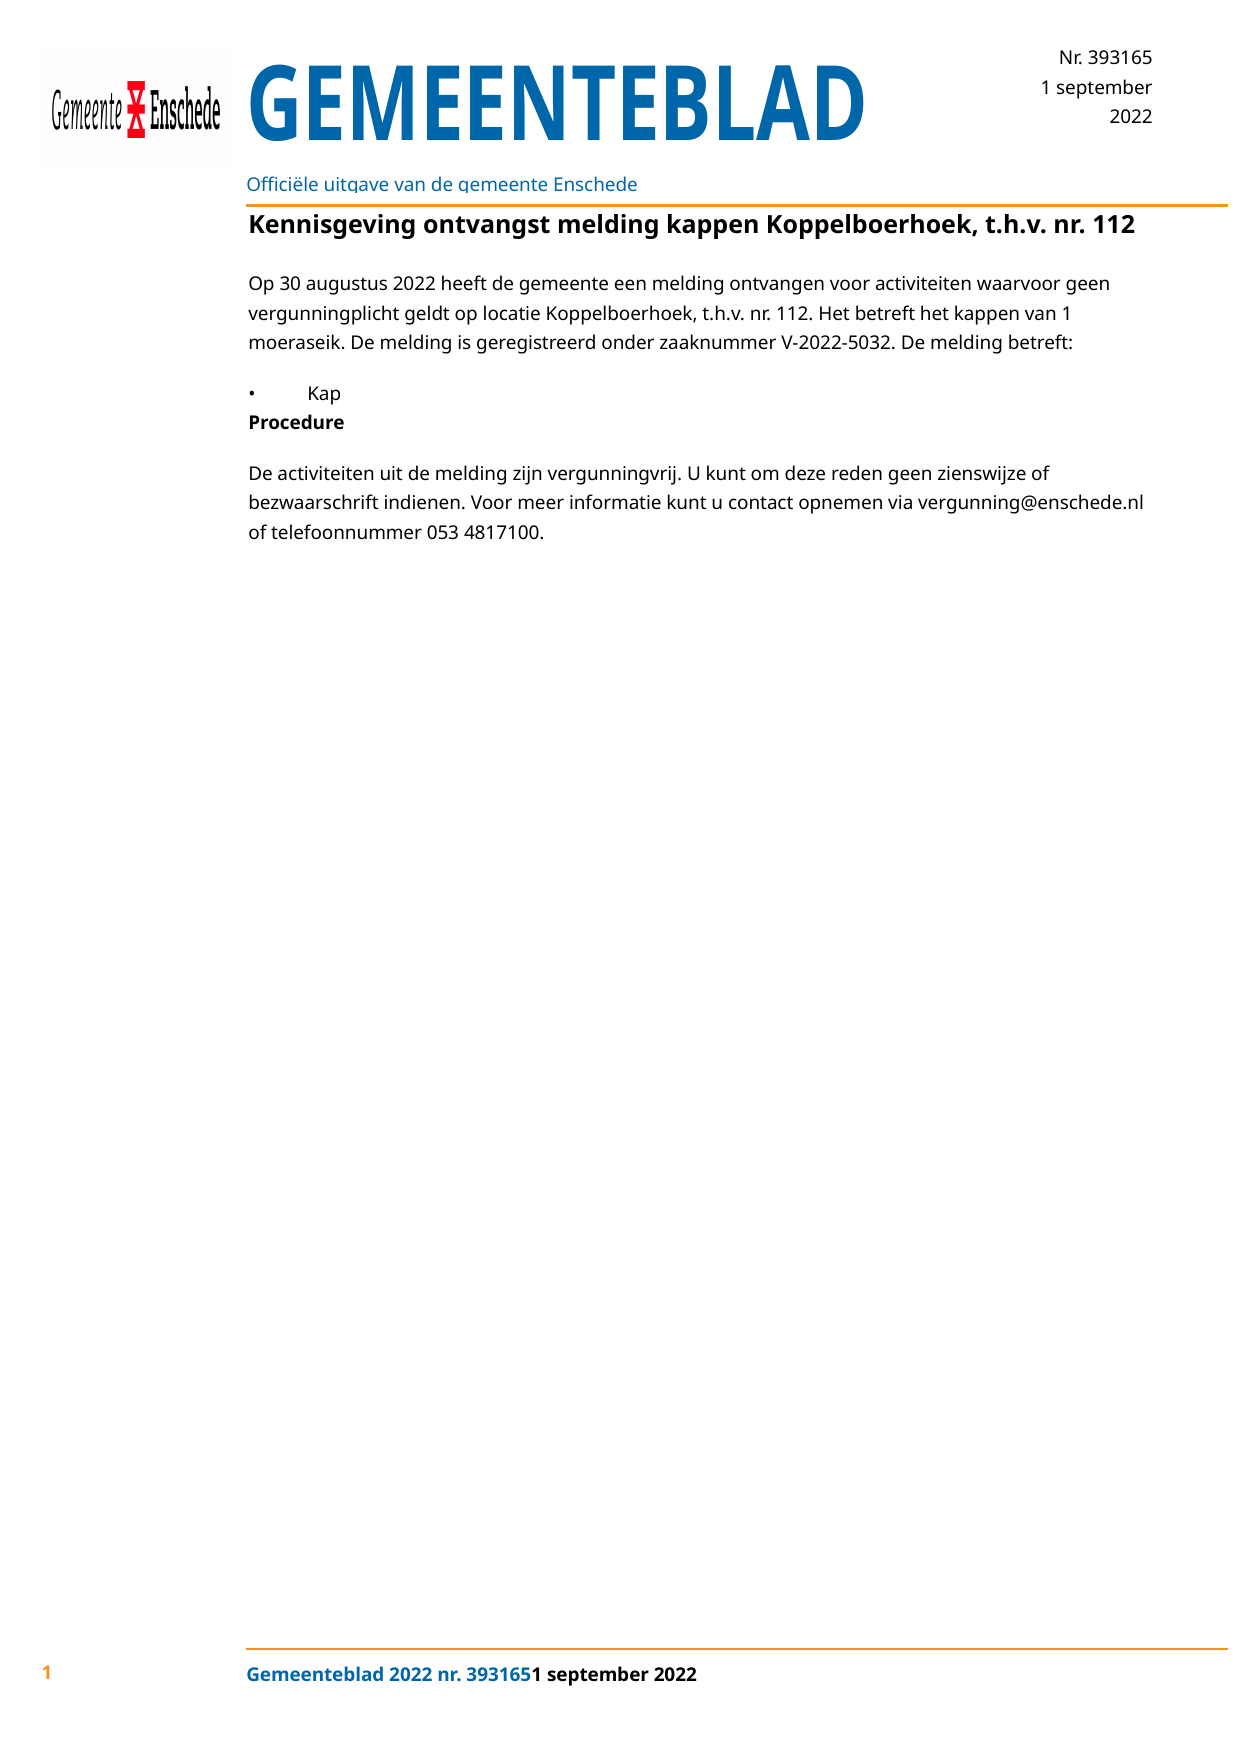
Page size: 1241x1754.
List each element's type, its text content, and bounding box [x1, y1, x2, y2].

picture [41, 47, 231, 172]
text De activiteiten uit de melding zijn vergunningvrij. U kunt om deze reden geen zienswijze of bezwaarschrift indienen. Voor meer informatie kunt u contact opnemen via vergunning@enschede.nl of telefoonnummer 053 4817100. [248, 460, 1152, 545]
text Procedure [248, 409, 1152, 435]
text Kennisgeving ontvangst melding kappen Koppelboerhoek, t.h.v. nr. 112 [248, 207, 1152, 241]
list Kap [248, 380, 1152, 406]
text Op 30 augustus 2022 heeft de gemeente een melding ontvangen voor activiteiten waarvoor geen vergunningplicht geldt op locatie Koppelboerhoek, t.h.v. nr. 112. Het betreft het kappen van 1 moeraseik. De melding is geregistreerd onder zaaknummer V-2022-5032. De melding betreft: [248, 270, 1152, 355]
